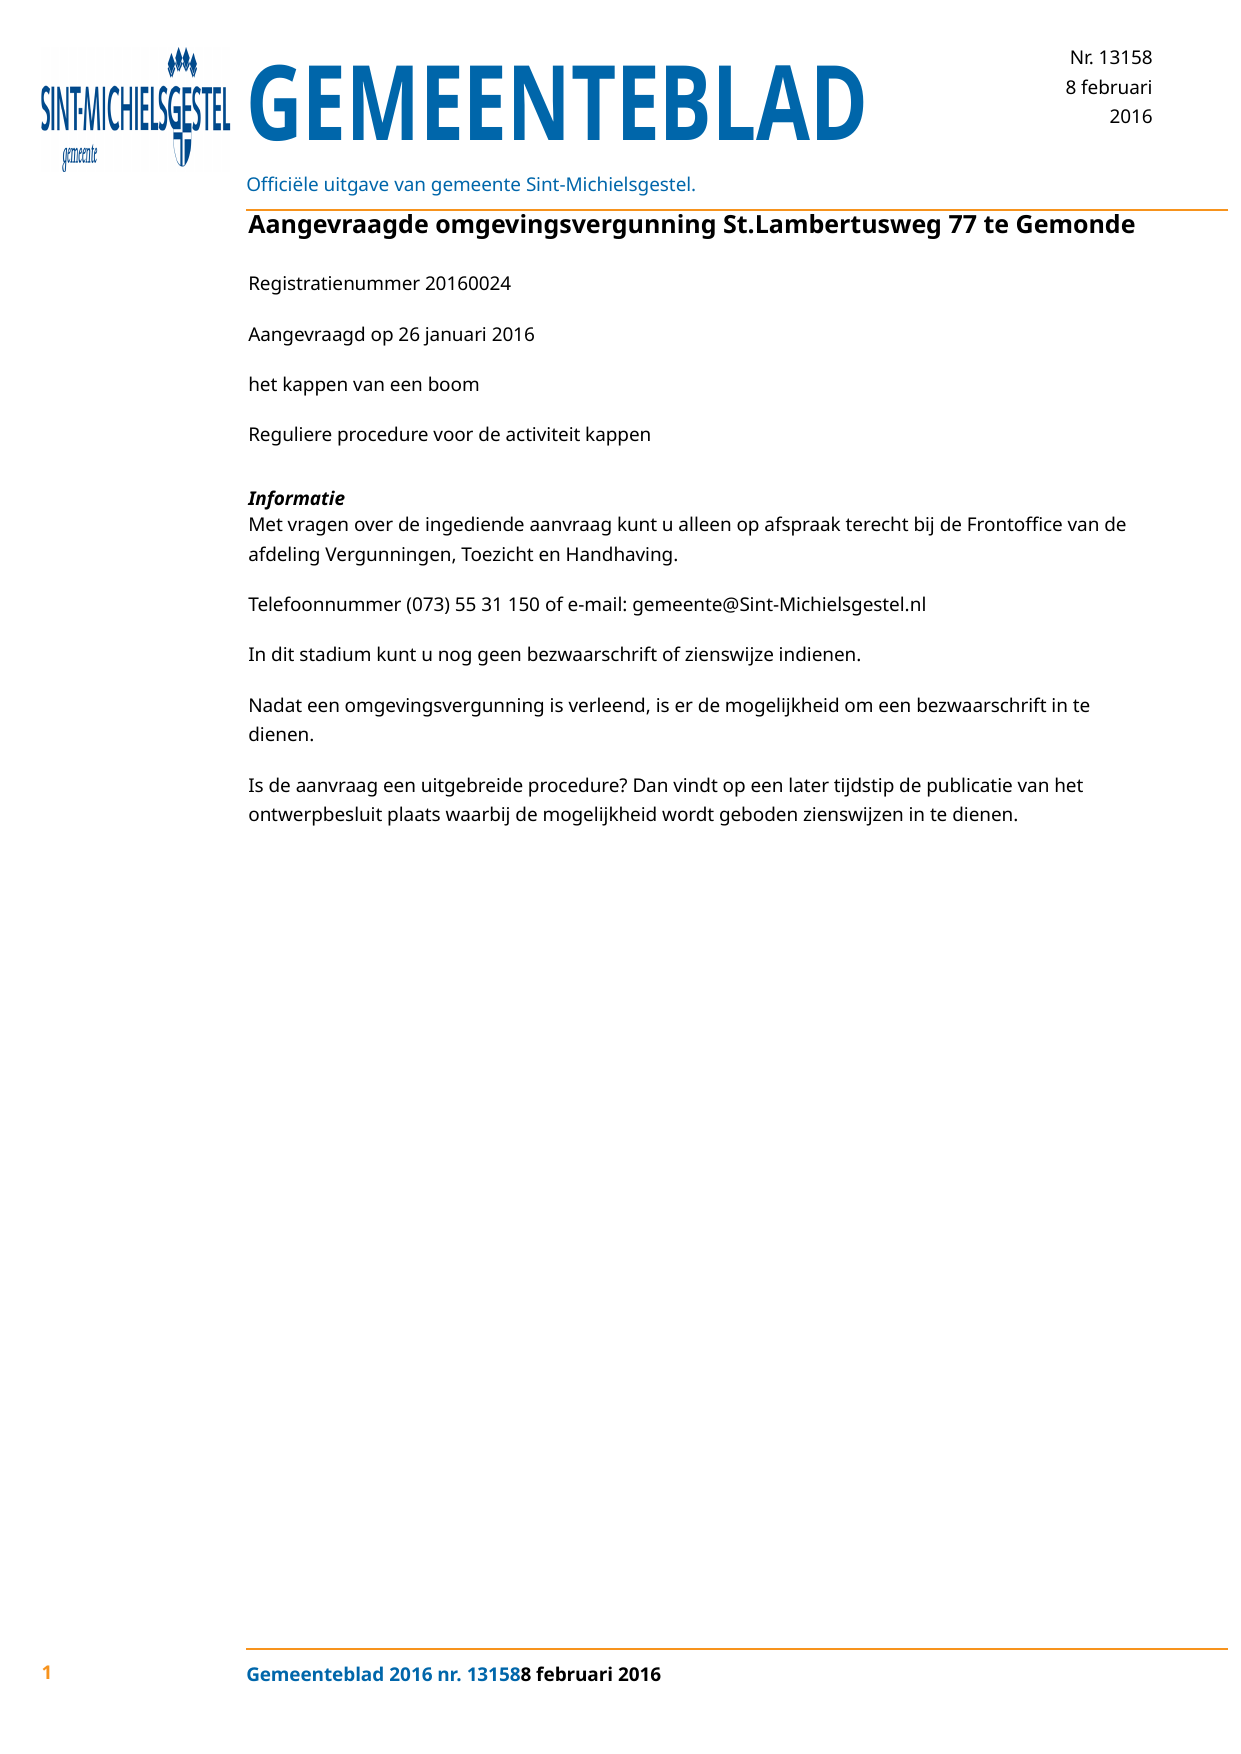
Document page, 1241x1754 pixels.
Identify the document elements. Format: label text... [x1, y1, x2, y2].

text Aangevraagd op 26 januari 2016 [248, 321, 1152, 346]
text Met vragen over de ingediende aanvraag kunt u alleen op afspraak terecht bij de Frontoffice van de afdeling Vergunningen, Toezicht en Handhaving. [248, 511, 1152, 567]
text Is de aanvraag een uitgebreide procedure? Dan vindt op een later tijdstip de publicatie van het ontwerpbesluit plaats waarbij de mogelijkheid wordt geboden zienswijzen in te dienen. [248, 772, 1152, 827]
text Informatie [248, 486, 1152, 511]
text Reguliere procedure voor de activiteit kappen [248, 422, 1152, 447]
text Registratienummer 20160024 [248, 270, 1152, 296]
text In dit stadium kunt u nog geen bezwaarschrift of zienswijze indienen. [248, 642, 1152, 667]
picture [41, 47, 231, 172]
text Aangevraagde omgevingsvergunning St.Lambertusweg 77 te Gemonde [248, 211, 1152, 241]
text Nadat een omgevingsvergunning is verleend, is er de mogelijkheid om een bezwaarschrift in te dienen. [248, 692, 1152, 747]
text het kappen van een boom [248, 371, 1152, 397]
text Telefoonnummer (073) 55 31 150 of e-mail: gemeente@Sint-Michielsgestel.nl [248, 591, 1152, 617]
